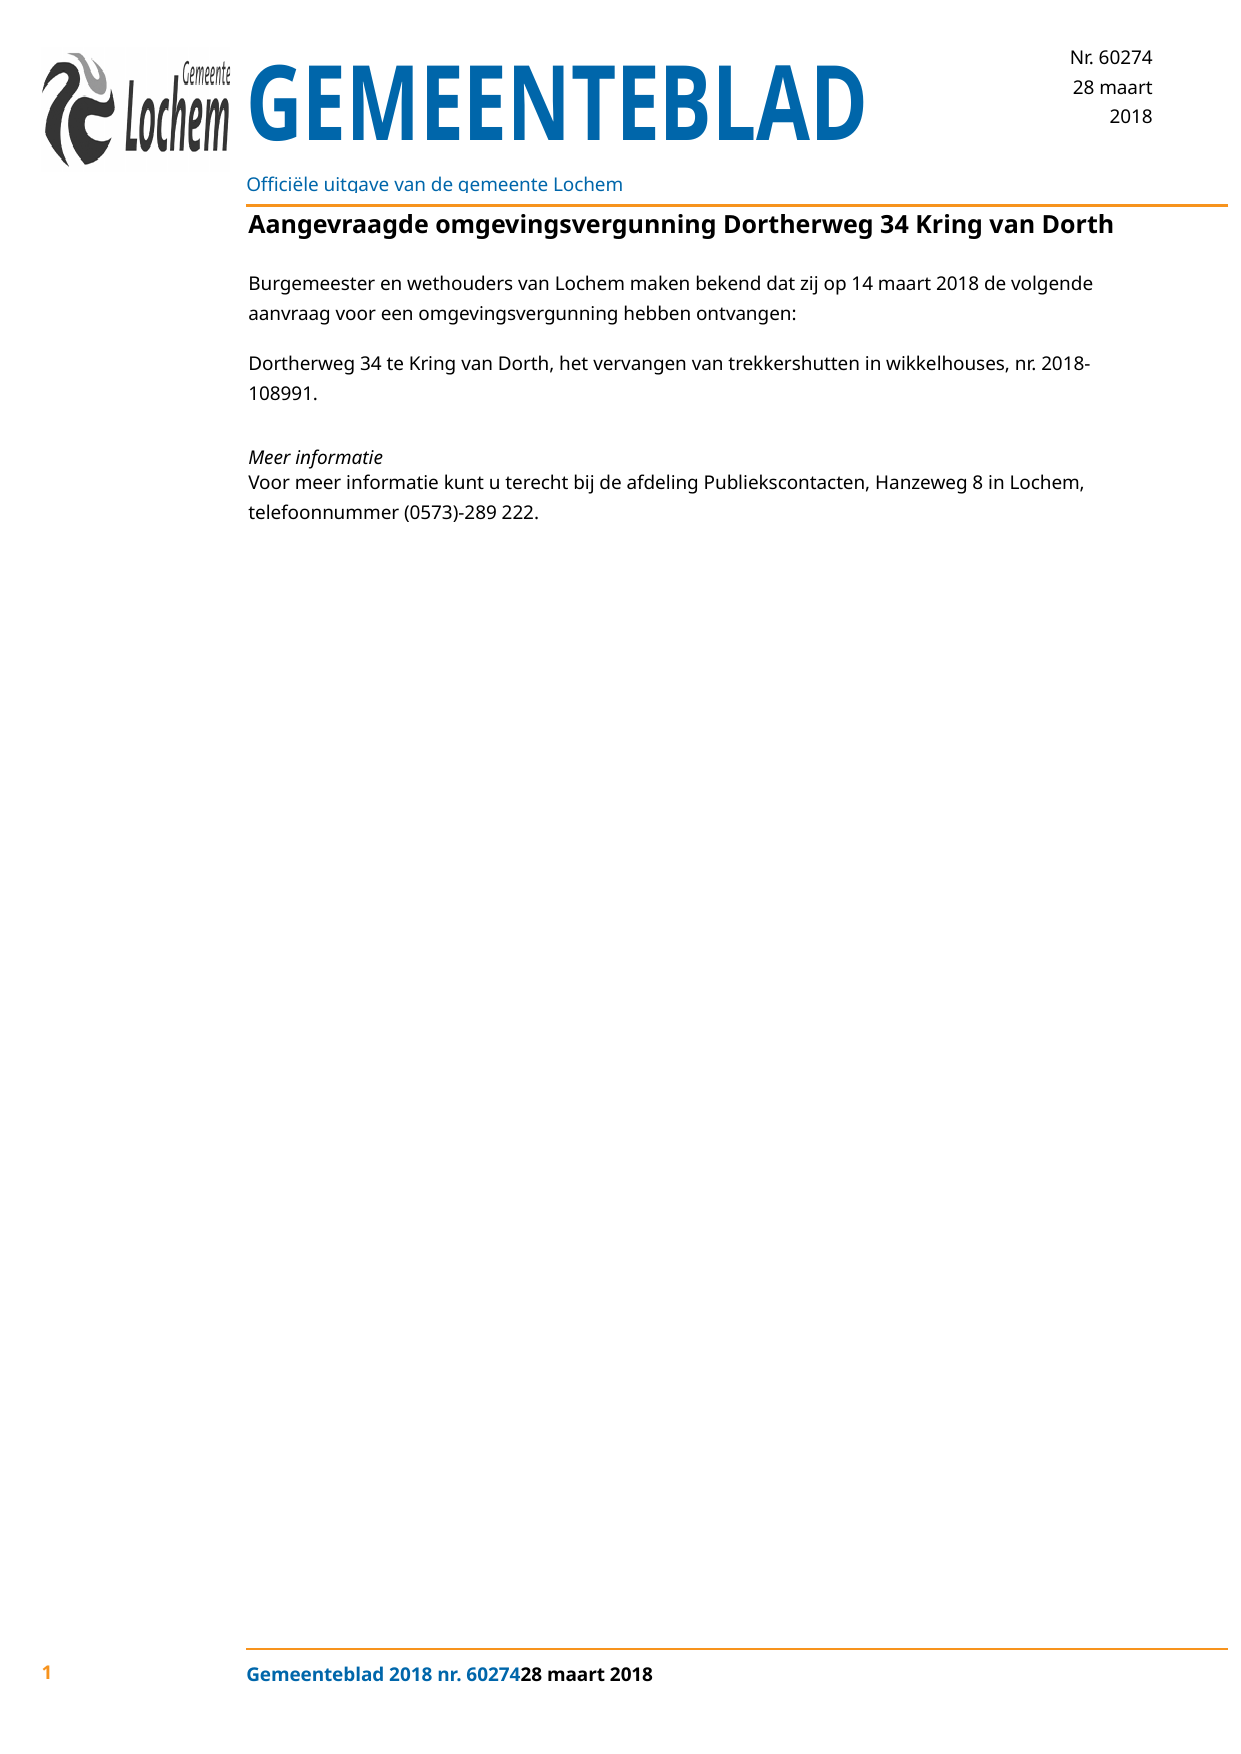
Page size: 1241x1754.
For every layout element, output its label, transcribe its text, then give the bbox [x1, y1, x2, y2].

text Aangevraagde omgevingsvergunning Dortherweg 34 Kring van Dorth [248, 207, 1152, 241]
text Dortherweg 34 te Kring van Dorth, het vervangen van trekkershutten in wikkelhouses, nr. 2018-108991. [248, 350, 1152, 406]
text Voor meer informatie kunt u terecht bij de afdeling Publiekscontacten, Hanzeweg 8 in Lochem, telefoonnummer (0573)-289 222. [248, 469, 1152, 525]
text Burgemeester en wethouders van Lochem maken bekend dat zij op 14 maart 2018 de volgende aanvraag voor een omgevingsvergunning hebben ontvangen: [248, 270, 1152, 326]
text Meer informatie [248, 444, 1152, 469]
picture [41, 47, 231, 172]
